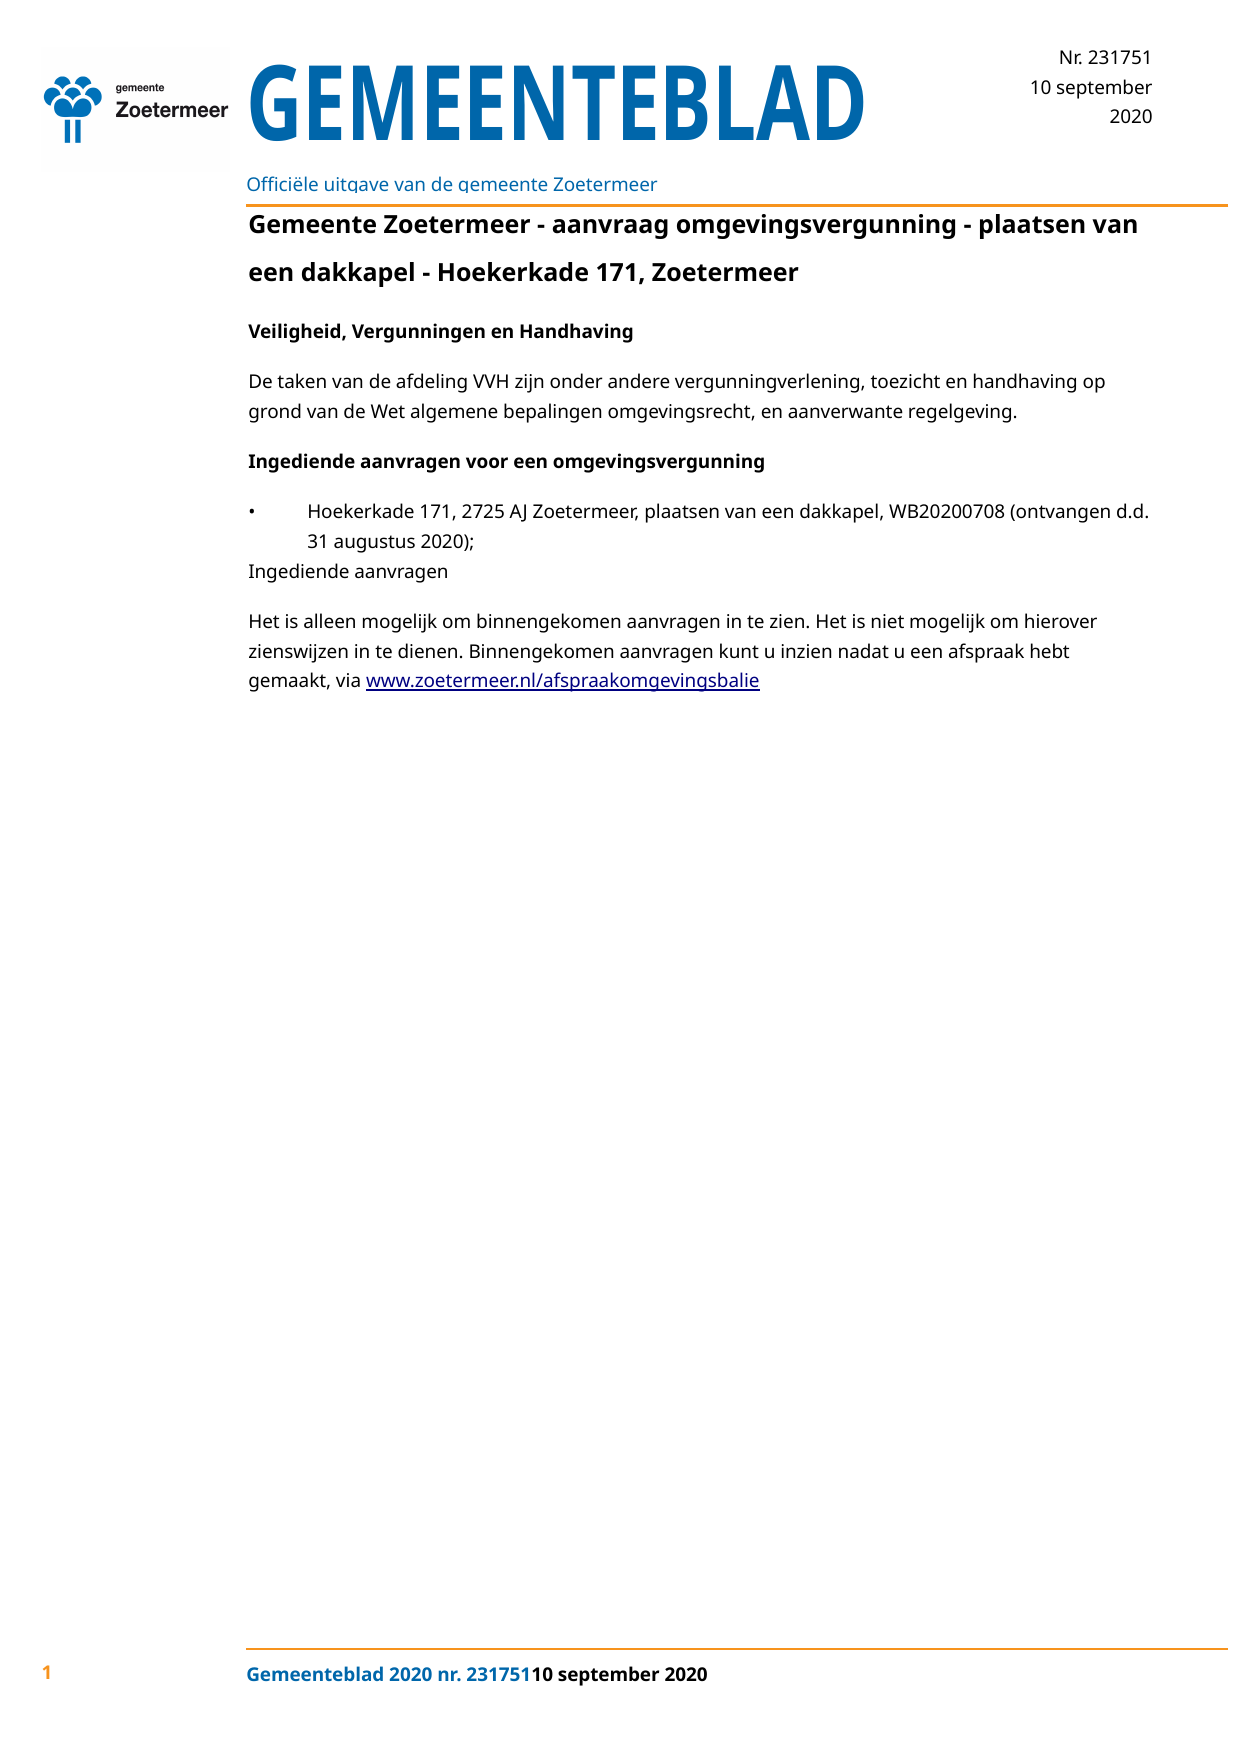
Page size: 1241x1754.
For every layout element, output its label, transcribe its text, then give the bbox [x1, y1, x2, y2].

text Het is alleen mogelijk om binnengekomen aanvragen in te zien. Het is niet mogelijk om hierover zienswijzen in te dienen. Binnengekomen aanvragen kunt u inzien nadat u een afspraak hebt gemaakt, via www.zoetermeer.nl/afspraakomgevingsbalie [248, 608, 1152, 693]
text De taken van de afdeling VVH zijn onder andere vergunningverlening, toezicht en handhaving op grond van de Wet algemene bepalingen omgevingsrecht, en aanverwante regelgeving. [248, 368, 1152, 424]
text Gemeente Zoetermeer - aanvraag omgevingsvergunning - plaatsen van een dakkapel - Hoekerkade 171, Zoetermeer [248, 207, 1152, 288]
text Ingediende aanvragen [248, 558, 1152, 584]
text Veiligheid, Vergunningen en Handhaving [248, 318, 1152, 344]
list Hoekerkade 171, 2725 AJ Zoetermeer, plaatsen van een dakkapel, WB20200708 (ontvangen d.d. 31 augustus 2020); [248, 499, 1152, 554]
picture [41, 47, 231, 172]
text Ingediende aanvragen voor een omgevingsvergunning [248, 448, 1152, 474]
